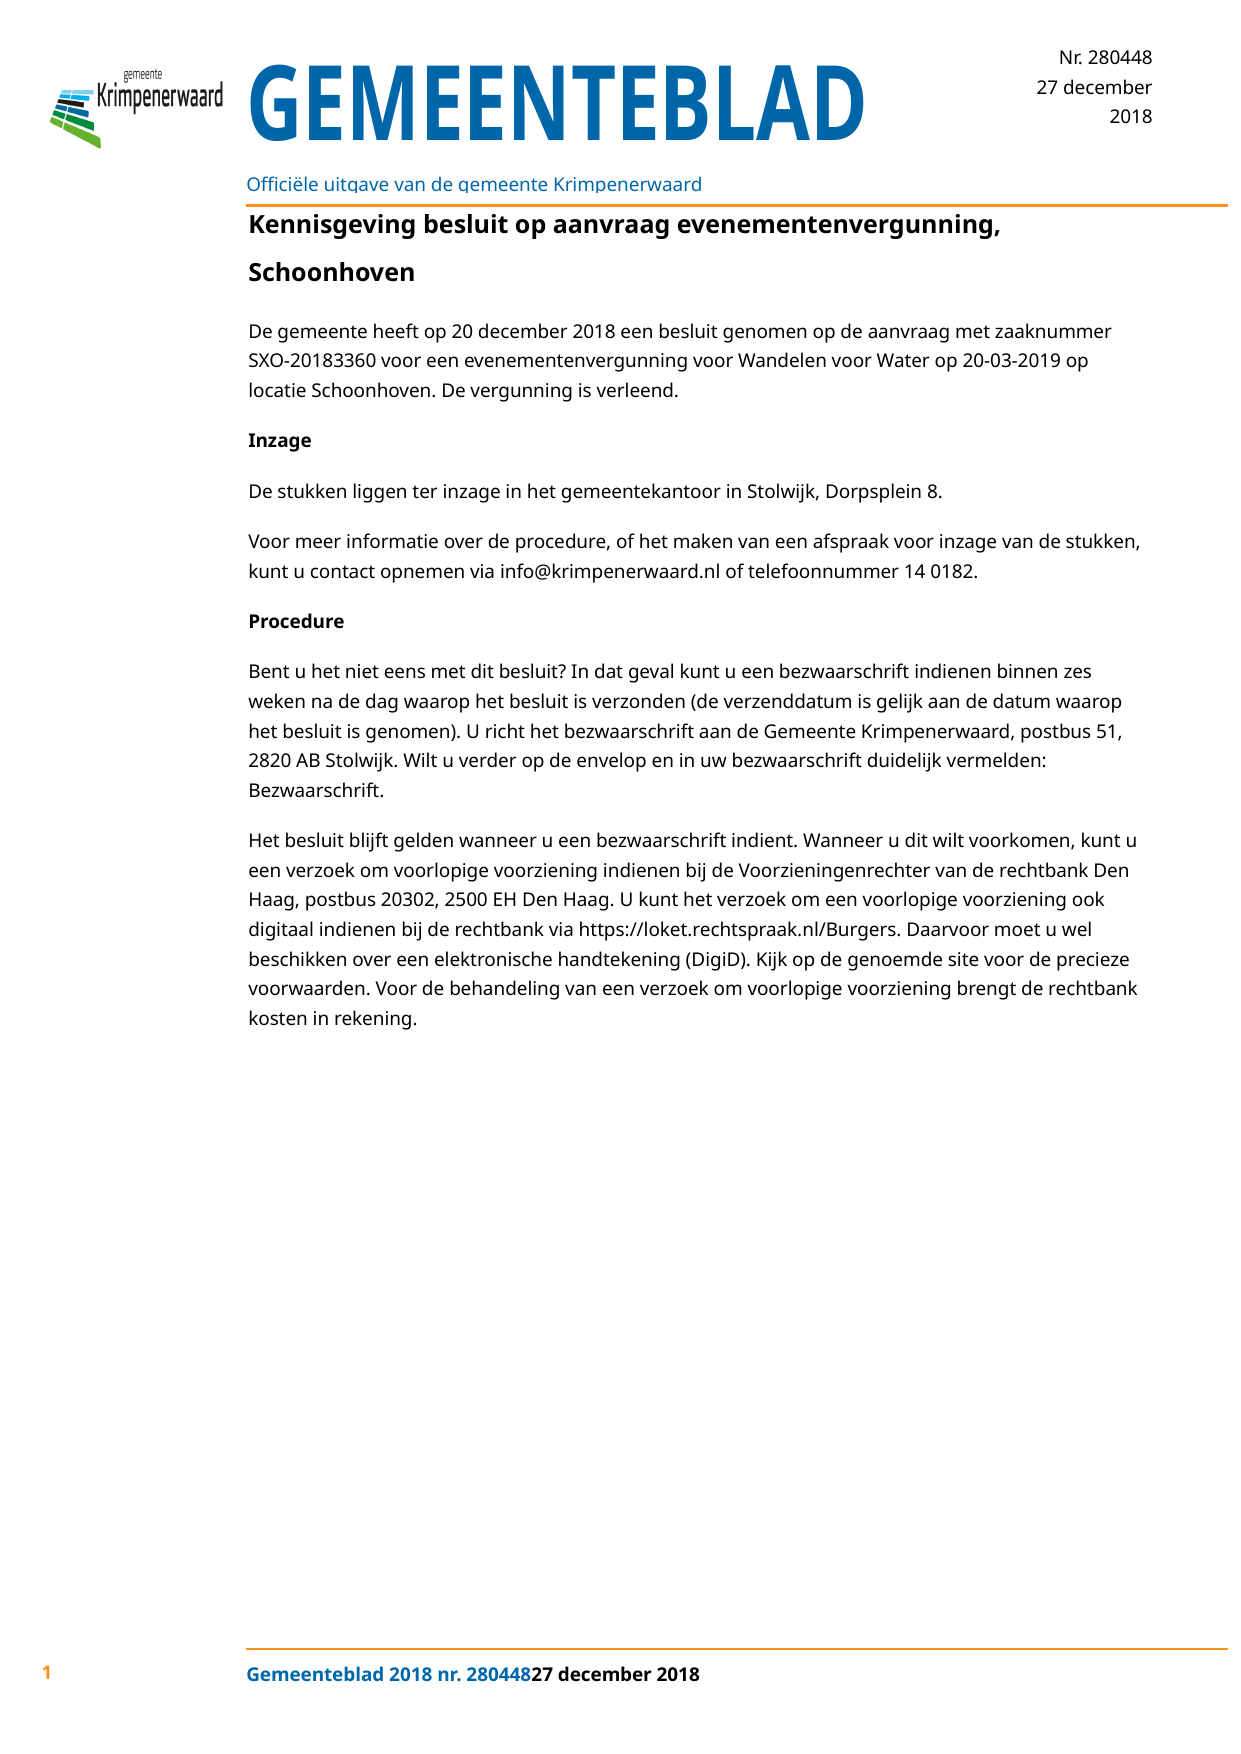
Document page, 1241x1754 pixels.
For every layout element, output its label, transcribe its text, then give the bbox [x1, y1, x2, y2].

text De stukken liggen ter inzage in het gemeentekantoor in Stolwijk, Dorpsplein 8. [248, 478, 1152, 504]
text Het besluit blijft gelden wanneer u een bezwaarschrift indient. Wanneer u dit wilt voorkomen, kunt u een verzoek om voorlopige voorziening indienen bij de Voorzieningenrechter van de rechtbank Den Haag, postbus 20302, 2500 EH Den Haag. U kunt het verzoek om een voorlopige voorziening ook digitaal indienen bij de rechtbank via https://loket.rechtspraak.nl/Burgers. Daarvoor moet u wel beschikken over een elektronische handtekening (DigiD). Kijk op de genoemde site voor de precieze voorwaarden. Voor de behandeling van een verzoek om voorlopige voorziening brengt de rechtbank kosten in rekening. [248, 827, 1152, 1031]
text Inzage [248, 427, 1152, 453]
text Kennisgeving besluit op aanvraag evenementenvergunning, Schoonhoven [248, 207, 1152, 288]
text Procedure [248, 608, 1152, 634]
text Voor meer informatie over de procedure, of het maken van een afspraak voor inzage van de stukken, kunt u contact opnemen via info@krimpenerwaard.nl of telefoonnummer 14 0182. [248, 528, 1152, 584]
text Bent u het niet eens met dit besluit? In dat geval kunt u een bezwaarschrift indienen binnen zes weken na de dag waarop het besluit is verzonden (de verzenddatum is gelijk aan de datum waarop het besluit is genomen). U richt het bezwaarschrift aan de Gemeente Krimpenerwaard, postbus 51, 2820 AB Stolwijk. Wilt u verder op de envelop en in uw bezwaarschrift duidelijk vermelden: Bezwaarschrift. [248, 659, 1152, 803]
picture [41, 47, 231, 172]
text De gemeente heeft op 20 december 2018 een besluit genomen op de aanvraag met zaaknummer SXO-20183360 voor een evenementenvergunning voor Wandelen voor Water op 20-03-2019 op locatie Schoonhoven. De vergunning is verleend. [248, 318, 1152, 403]
